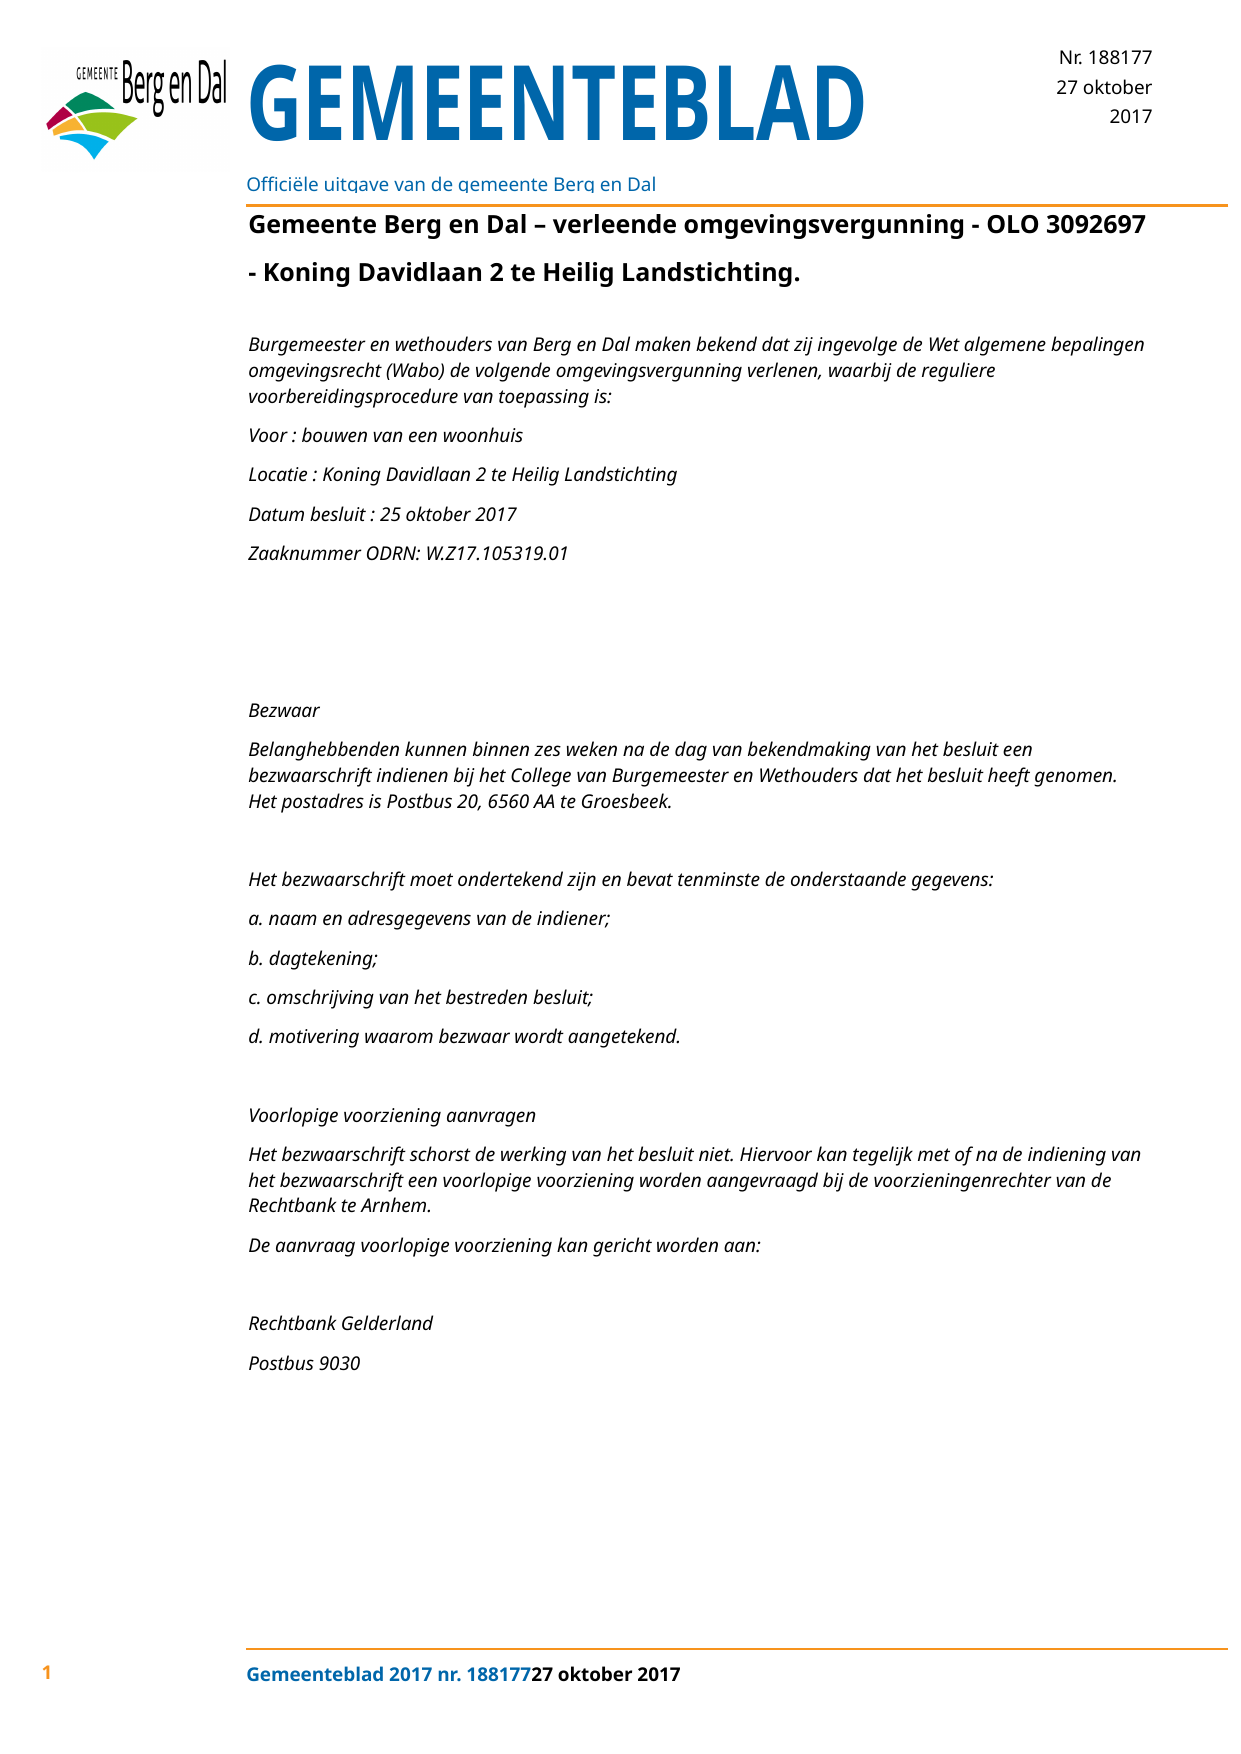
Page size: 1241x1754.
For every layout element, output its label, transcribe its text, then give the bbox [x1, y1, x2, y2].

picture [41, 47, 231, 172]
text Datum besluit : 25 oktober 2017 [248, 501, 1152, 526]
text Voorlopige voorziening aanvragen [248, 1102, 1152, 1128]
text b. dagtekening; [248, 945, 1152, 971]
text Rechtbank Gelderland [248, 1311, 1152, 1336]
text a. naam en adresgegevens van de indiener; [248, 906, 1152, 931]
text Burgemeester en wethouders van Berg en Dal maken bekend dat zij ingevolge de Wet algemene bepalingen omgevingsrecht (Wabo) de volgende omgevingsvergunning verlenen, waarbij de reguliere voorbereidingsprocedure van toepassing is: [248, 331, 1152, 409]
text Belanghebbenden kunnen binnen zes weken na de dag van bekendmaking van het besluit een bezwaarschrift indienen bij het College van Burgemeester en Wethouders dat het besluit heeft genomen. Het postadres is Postbus 20, 6560 AA te Groesbeek. [248, 736, 1152, 813]
text De aanvraag voorlopige voorziening kan gericht worden aan: [248, 1232, 1152, 1258]
text Het bezwaarschrift moet ondertekend zijn en bevat tenminste de onderstaande gegevens: [248, 866, 1152, 892]
text Gemeente Berg en Dal – verleende omgevingsvergunning - OLO 3092697 - Koning Davidlaan 2 te Heilig Landstichting. [248, 207, 1152, 288]
text Postbus 9030 [248, 1350, 1152, 1376]
text Bezwaar [248, 697, 1152, 723]
text Voor : bouwen van een woonhuis [248, 422, 1152, 448]
text d. motivering waarom bezwaar wordt aangetekend. [248, 1023, 1152, 1049]
text Locatie : Koning Davidlaan 2 te Heilig Landstichting [248, 461, 1152, 487]
text c. omschrijving van het bestreden besluit; [248, 984, 1152, 1010]
text Het bezwaarschrift schorst de werking van het besluit niet. Hiervoor kan tegelijk met of na de indiening van het bezwaarschrift een voorlopige voorziening worden aangevraagd bij de voorzieningenrechter van de Rechtbank te Arnhem. [248, 1141, 1152, 1218]
text Zaaknummer ODRN: W.Z17.105319.01 [248, 540, 1152, 566]
